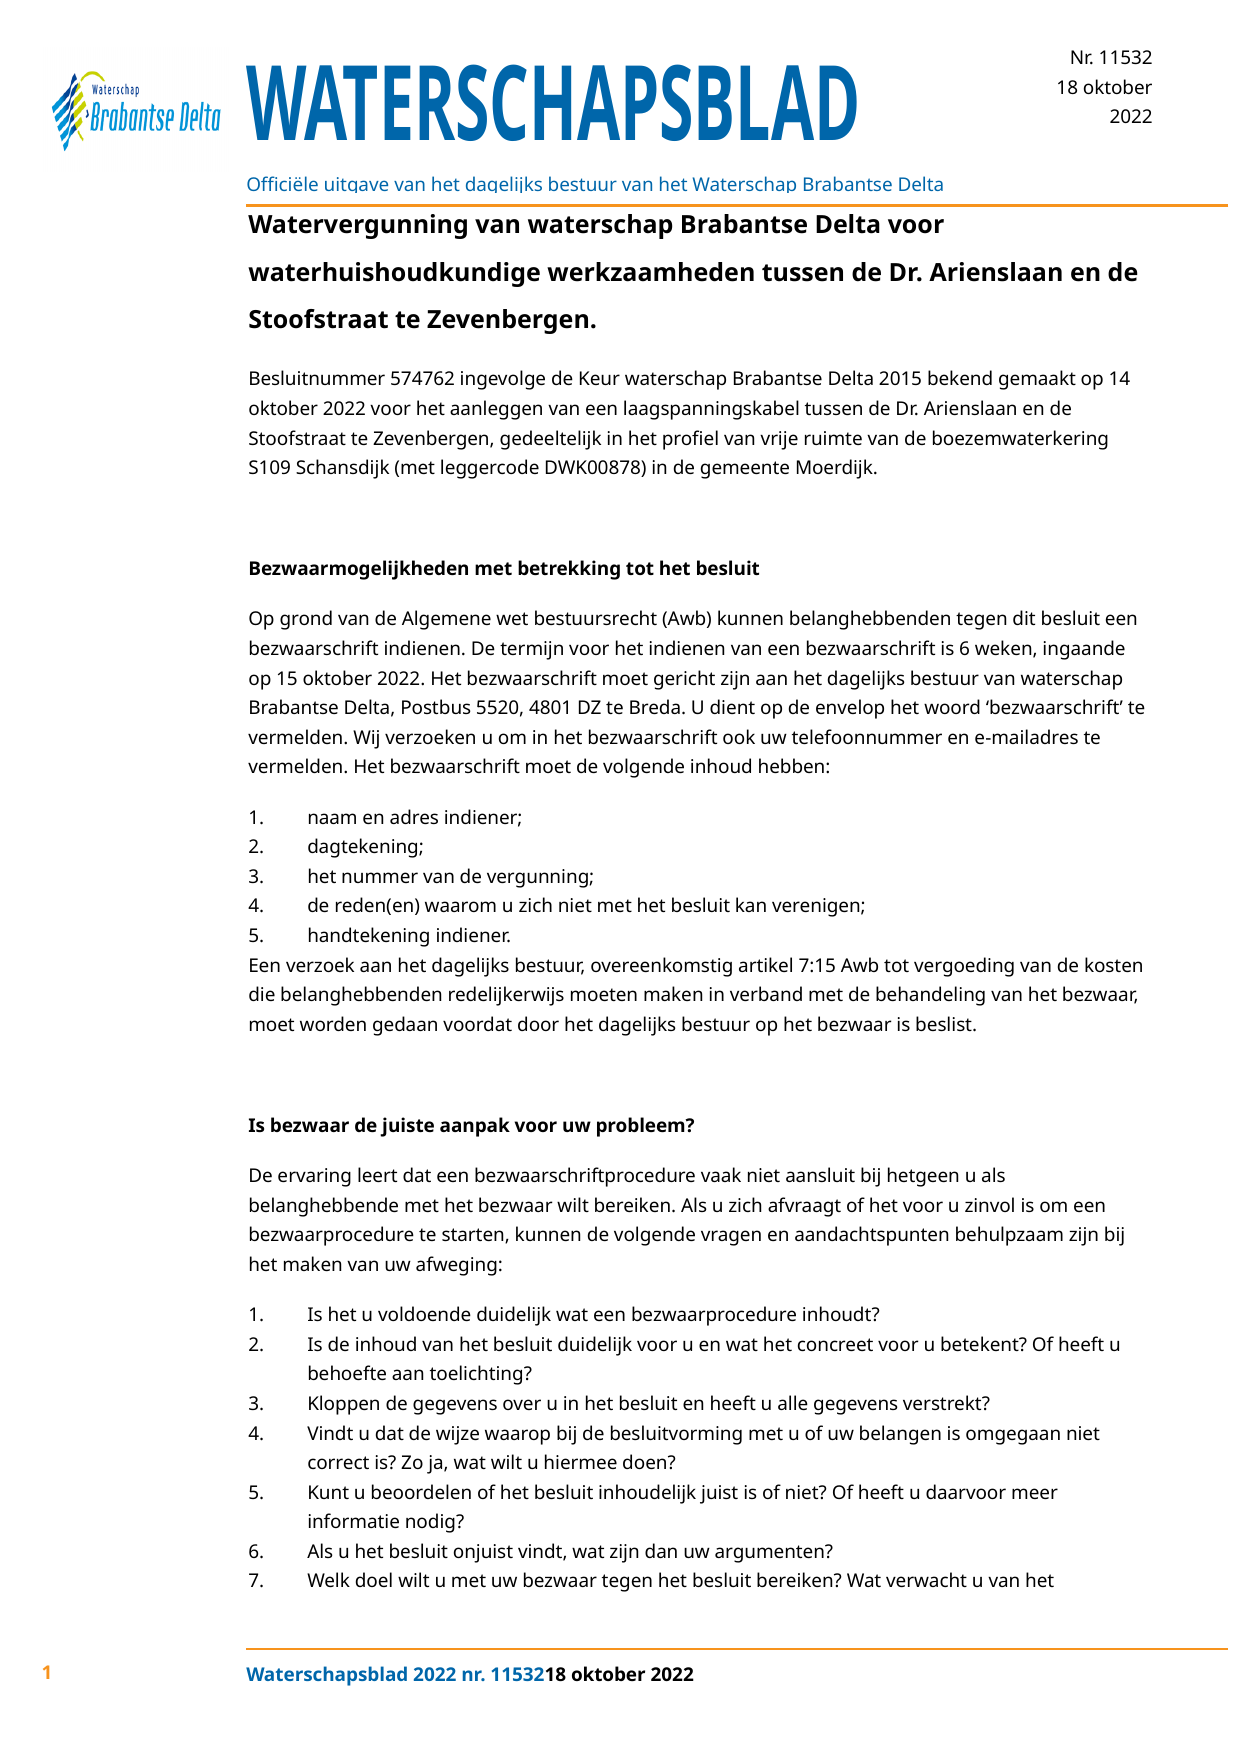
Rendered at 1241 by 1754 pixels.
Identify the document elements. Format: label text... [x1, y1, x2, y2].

text Watervergunning van waterschap Brabantse Delta voor waterhuishoudkundige werkzaamheden tussen de Dr. Arienslaan en de Stoofstraat te Zevenbergen. [248, 207, 1152, 336]
text De ervaring leert dat een bezwaarschriftprocedure vaak niet aansluit bij hetgeen u als belanghebbende met het bezwaar wilt bereiken. Als u zich afvraagt of het voor u zinvol is om een bezwaarprocedure te starten, kunnen de volgende vragen en aandachtspunten behulpzaam zijn bij het maken van uw afweging: [248, 1162, 1152, 1277]
text Besluitnummer 574762 ingevolge de Keur waterschap Brabantse Delta 2015 bekend gemaakt op 14 oktober 2022 voor het aanleggen van een laagspanningskabel tussen de Dr. Arienslaan en de Stoofstraat te Zevenbergen, gedeeltelijk in het profiel van vrije ruimte van de boezemwaterkering S109 Schansdijk (met leggercode DWK00878) in de gemeente Moerdijk. [248, 366, 1152, 480]
list Is de inhoud van het besluit duidelijk voor u en wat het concreet voor u betekent? Of heeft u behoefte aan toelichting? [248, 1331, 1152, 1386]
picture [41, 47, 231, 172]
list naam en adres indiener; [248, 804, 1152, 829]
text Op grond van de Algemene wet bestuursrecht (Awb) kunnen belanghebbenden tegen dit besluit een bezwaarschrift indienen. De termijn voor het indienen van een bezwaarschrift is 6 weken, ingaande op 15 oktober 2022. Het bezwaarschrift moet gericht zijn aan het dagelijks bestuur van waterschap Brabantse Delta, Postbus 5520, 4801 DZ te Breda. U dient op de envelop het woord ‘bezwaarschrift’ te vermelden. Wij verzoeken u om in het bezwaarschrift ook uw telefoonnummer en e‑mailadres te vermelden. Het bezwaarschrift moet de volgende inhoud hebben: [248, 606, 1152, 779]
list Kunt u beoordelen of het besluit inhoudelijk juist is of niet? Of heeft u daarvoor meer informatie nodig? [248, 1479, 1152, 1534]
list handtekening indiener. [248, 922, 1152, 948]
list Welk doel wilt u met uw bezwaar tegen het besluit bereiken? Wat verwacht u van het [248, 1568, 1152, 1593]
text Bezwaarmogelijkheden met betrekking tot het besluit [248, 555, 1152, 581]
list Kloppen de gegevens over u in het besluit en heeft u alle gegevens verstrekt? [248, 1390, 1152, 1416]
list het nummer van de vergunning; [248, 863, 1152, 889]
list Is het u voldoende duidelijk wat een bezwaarprocedure inhoudt? [248, 1301, 1152, 1327]
list dagtekening; [248, 833, 1152, 859]
text Is bezwaar de juiste aanpak voor uw probleem? [248, 1112, 1152, 1137]
list Als u het besluit onjuist vindt, wat zijn dan uw argumenten? [248, 1538, 1152, 1564]
text Een verzoek aan het dagelijks bestuur, overeenkomstig artikel 7:15 Awb tot vergoeding van de kosten die belanghebbenden redelijkerwijs moeten maken in verband met de behandeling van het bezwaar, moet worden gedaan voordat door het dagelijks bestuur op het bezwaar is beslist. [248, 952, 1152, 1037]
list de reden(en) waarom u zich niet met het besluit kan verenigen; [248, 893, 1152, 918]
list Vindt u dat de wijze waarop bij de besluitvorming met u of uw belangen is omgegaan niet correct is? Zo ja, wat wilt u hiermee doen? [248, 1420, 1152, 1475]
